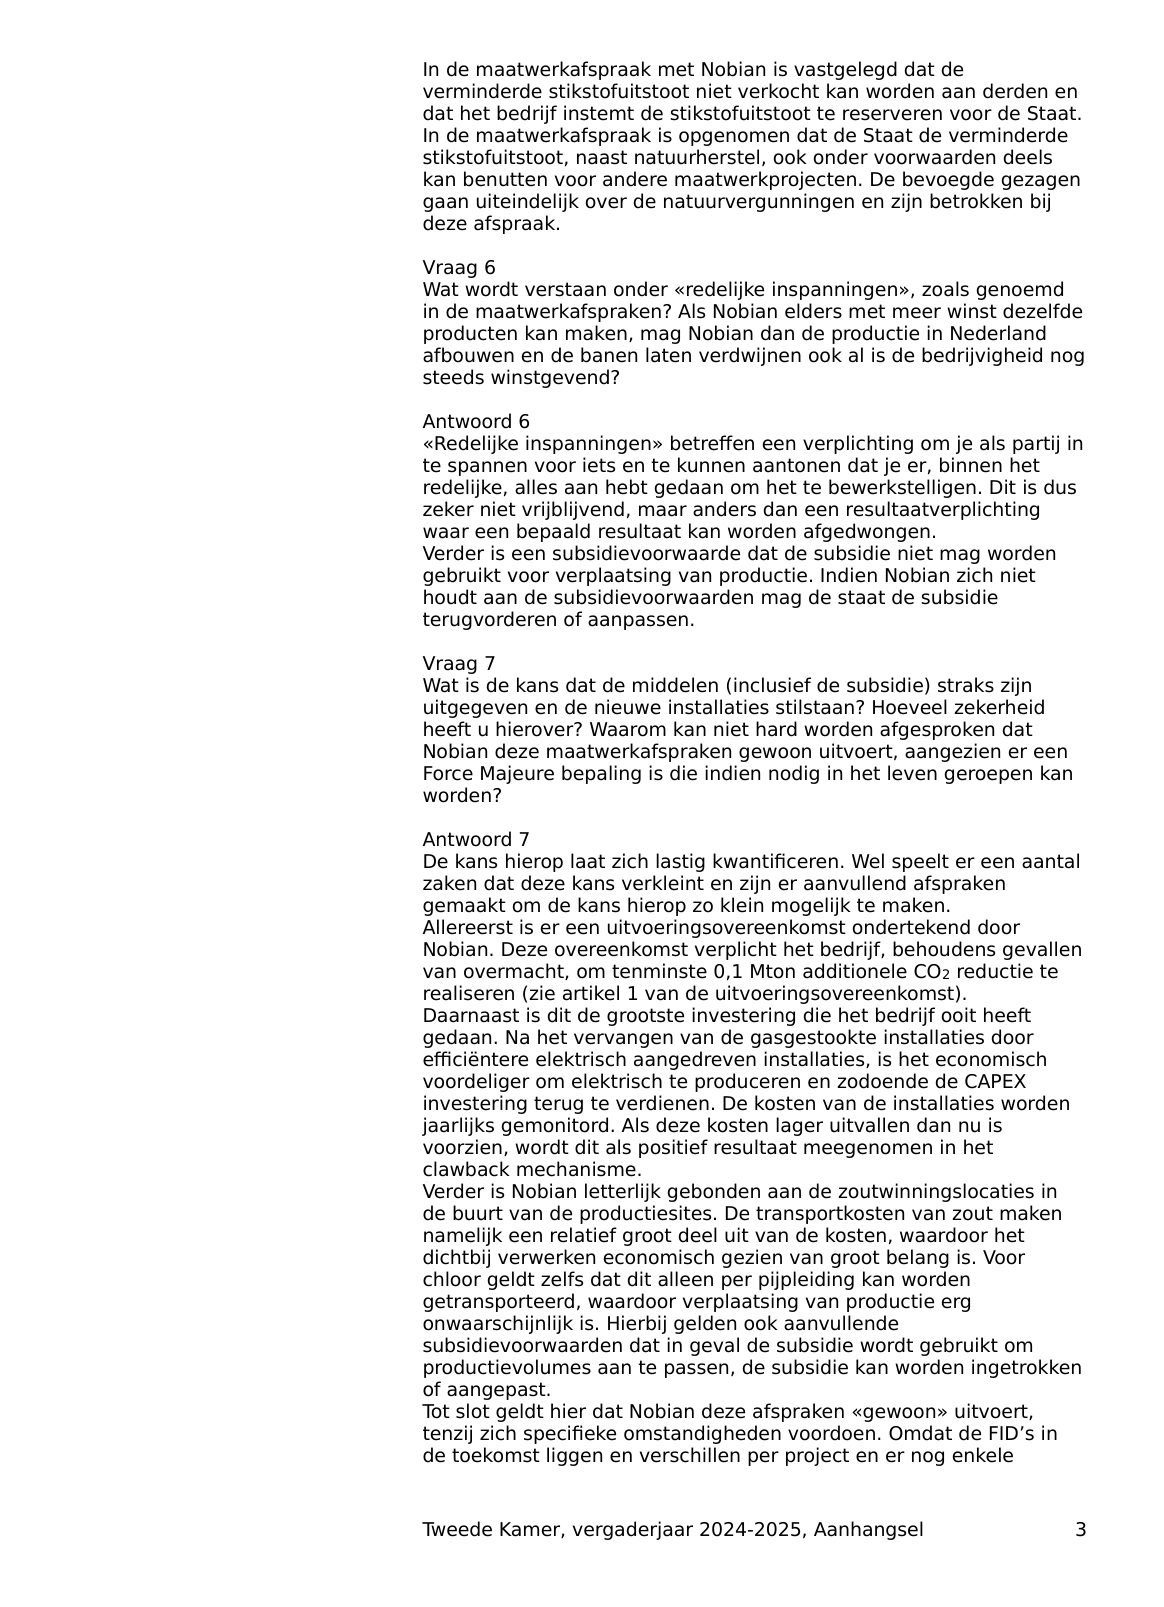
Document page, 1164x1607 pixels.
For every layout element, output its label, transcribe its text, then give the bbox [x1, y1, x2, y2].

text De kans hierop laat zich lastig kwantificeren. Wel speelt er een aantal zaken dat deze kans verkleint en zijn er aanvullend afspraken gemaakt om de kans hierop zo klein mogelijk te maken. [422, 851, 1087, 917]
text «Redelijke inspanningen» betreffen een verplichting om je als partij in te spannen voor iets en te kunnen aantonen dat je er, binnen het redelijke, alles aan hebt gedaan om het te bewerkstelligen. Dit is dus zeker niet vrijblijvend, maar anders dan een resultaatverplichting waar een bepaald resultaat kan worden afgedwongen. [422, 433, 1087, 543]
text Verder is Nobian letterlijk gebonden aan de zoutwinningslocaties in de buurt van de productiesites. De transportkosten van zout maken namelijk een relatief groot deel uit van de kosten, waardoor het dichtbij verwerken economisch gezien van groot belang is. Voor chloor geldt zelfs dat dit alleen per pijpleiding kan worden getransporteerd, waardoor verplaatsing van productie erg onwaarschijnlijk is. Hierbij gelden ook aanvullende subsidievoorwaarden dat in geval de subsidie wordt gebruikt om productievolumes aan te passen, de subsidie kan worden ingetrokken of aangepast. [422, 1181, 1087, 1401]
text Vraag 6 [422, 257, 1087, 279]
text In de maatwerkafspraak met Nobian is vastgelegd dat de verminderde stikstofuitstoot niet verkocht kan worden aan derden en dat het bedrijf instemt de stikstofuitstoot te reserveren voor de Staat. In de maatwerkafspraak is opgenomen dat de Staat de verminderde stikstofuitstoot, naast natuurherstel, ook onder voorwaarden deels kan benutten voor andere maatwerkprojecten. De bevoegde gezagen gaan uiteindelijk over de natuurvergunningen en zijn betrokken bij deze afspraak. [422, 59, 1087, 235]
text Vraag 7 [422, 653, 1087, 675]
text Antwoord 7 [422, 829, 1087, 851]
text Wat is de kans dat de middelen (inclusief de subsidie) straks zijn uitgegeven en de nieuwe installaties stilstaan? Hoeveel zekerheid heeft u hierover? Waarom kan niet hard worden afgesproken dat Nobian deze maatwerkafspraken gewoon uitvoert, aangezien er een Force Majeure bepaling is die indien nodig in het leven geroepen kan worden? [422, 675, 1087, 807]
text Wat wordt verstaan onder «redelijke inspanningen», zoals genoemd in de maatwerkafspraken? Als Nobian elders met meer winst dezelfde producten kan maken, mag Nobian dan de productie in Nederland afbouwen en de banen laten verdwijnen ook al is de bedrijvigheid nog steeds winstgevend? [422, 279, 1087, 389]
text Allereerst is er een uitvoeringsovereenkomst ondertekend door Nobian. Deze overeenkomst verplicht het bedrijf, behoudens gevallen van overmacht, om tenminste 0,1 Mton additionele CO2 reductie te realiseren (zie artikel 1 van de uitvoeringsovereenkomst). [422, 917, 1087, 1005]
text Verder is een subsidievoorwaarde dat de subsidie niet mag worden gebruikt voor verplaatsing van productie. Indien Nobian zich niet houdt aan de subsidievoorwaarden mag de staat de subsidie terugvorderen of aanpassen. [422, 543, 1087, 631]
text Tot slot geldt hier dat Nobian deze afspraken «gewoon» uitvoert, tenzij zich specifieke omstandigheden voordoen. Omdat de FID’s in de toekomst liggen en verschillen per project en er nog enkele [422, 1401, 1087, 1467]
text Antwoord 6 [422, 411, 1087, 433]
text Daarnaast is dit de grootste investering die het bedrijf ooit heeft gedaan. Na het vervangen van de gasgestookte installaties door efficiëntere elektrisch aangedreven installaties, is het economisch voordeliger om elektrisch te produceren en zodoende de CAPEX investering terug te verdienen. De kosten van de installaties worden jaarlijks gemonitord. Als deze kosten lager uitvallen dan nu is voorzien, wordt dit als positief resultaat meegenomen in het clawback mechanisme. [422, 1005, 1087, 1181]
